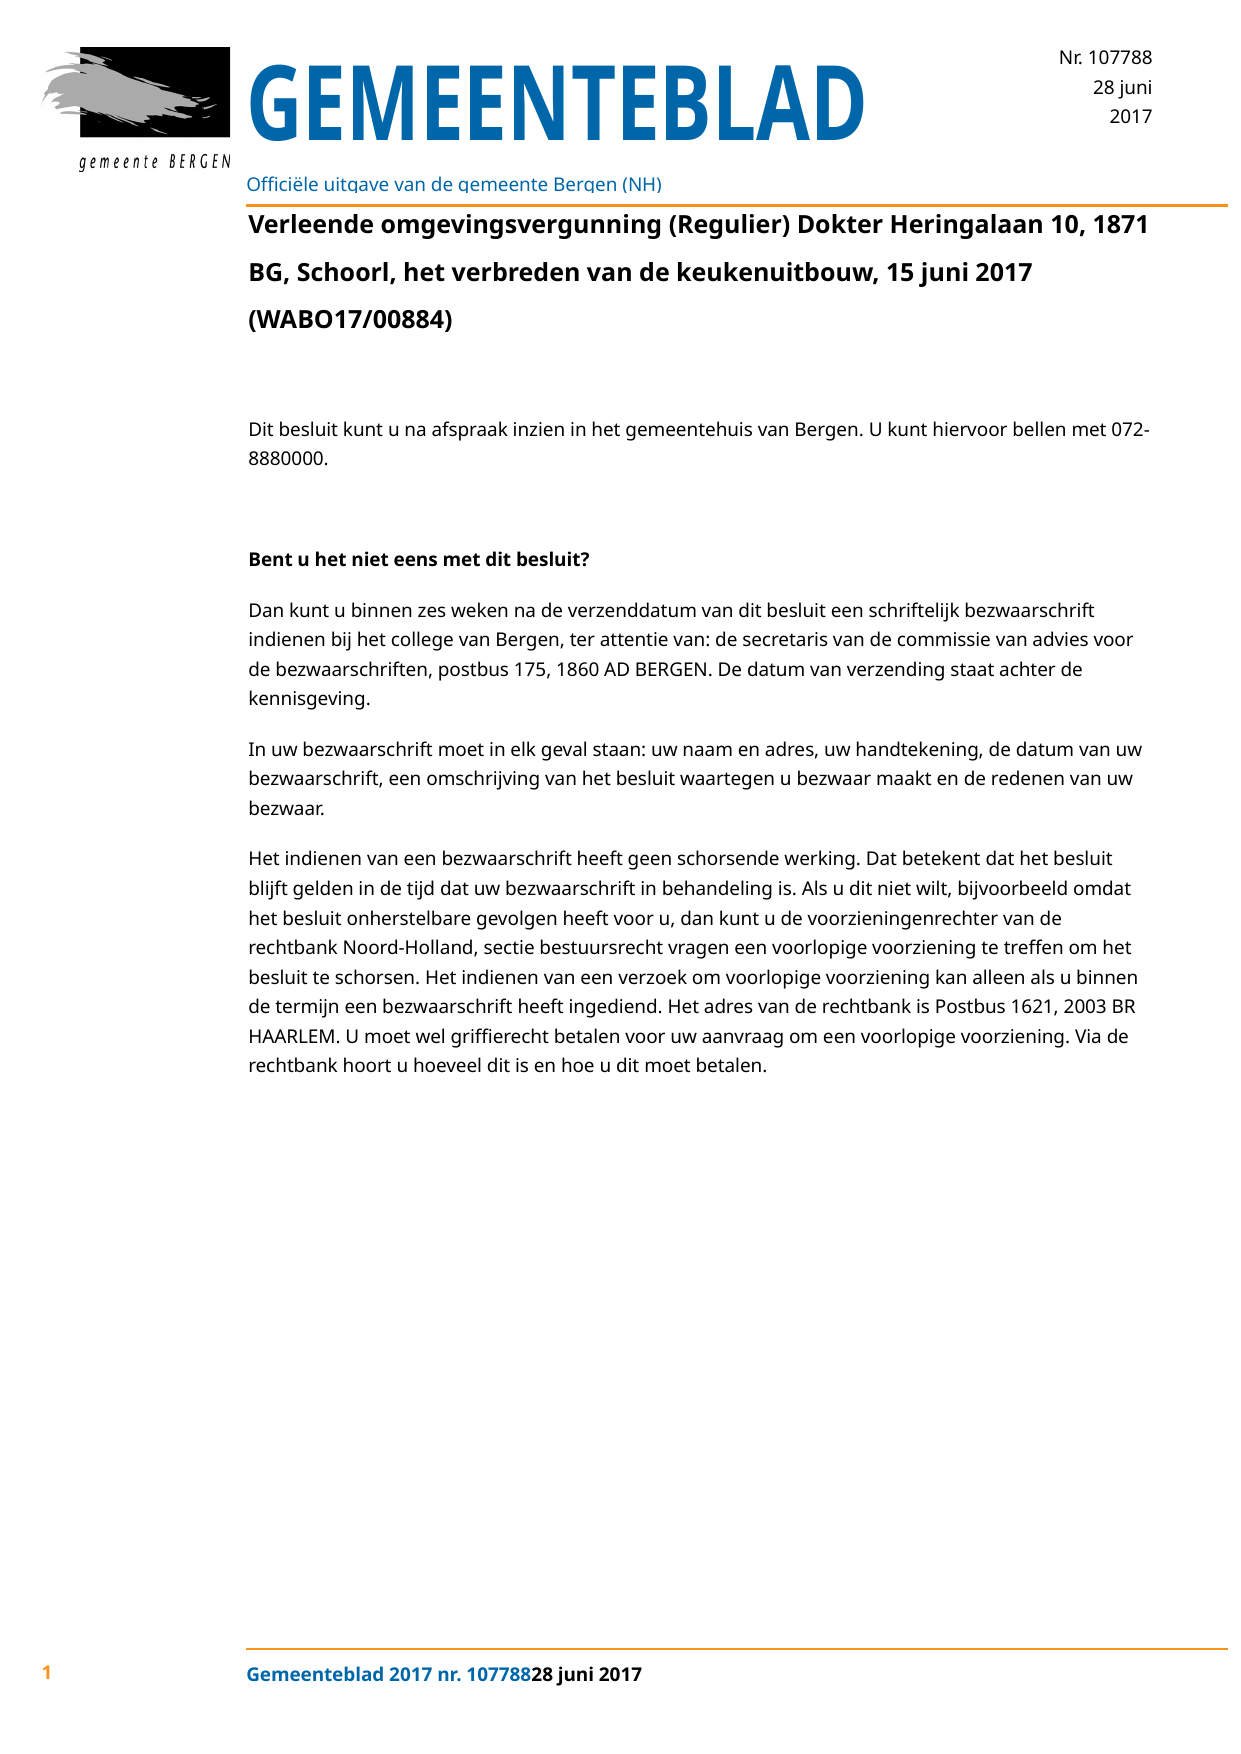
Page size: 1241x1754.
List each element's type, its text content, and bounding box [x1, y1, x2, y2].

text Verleende omgevingsvergunning (Regulier) Dokter Heringalaan 10, 1871 BG, Schoorl, het verbreden van de keukenuitbouw, 15 juni 2017 (WABO17/00884) [248, 207, 1152, 336]
text Bent u het niet eens met dit besluit? [248, 546, 1152, 572]
text Het indienen van een bezwaarschrift heeft geen schorsende werking. Dat betekent dat het besluit blijft gelden in de tijd dat uw bezwaarschrift in behandeling is. Als u dit niet wilt, bijvoorbeeld omdat het besluit onherstelbare gevolgen heeft voor u, dan kunt u de voorzieningenrechter van de rechtbank Noord-Holland, sectie bestuursrecht vragen een voorlopige voorziening te treffen om het besluit te schorsen. Het indienen van een verzoek om voorlopige voorziening kan alleen als u binnen de termijn een bezwaarschrift heeft ingediend. Het adres van de rechtbank is Postbus 1621, 2003 BR HAARLEM. U moet wel griffierecht betalen voor uw aanvraag om een voorlopige voorziening. Via de rechtbank hoort u hoeveel dit is en hoe u dit moet betalen. [248, 846, 1152, 1078]
text Dan kunt u binnen zes weken na de verzenddatum van dit besluit een schriftelijk bezwaarschrift indienen bij het college van Bergen, ter attentie van: de secretaris van de commissie van advies voor de bezwaarschriften, postbus 175, 1860 AD BERGEN. De datum van verzending staat achter de kennisgeving. [248, 597, 1152, 711]
text In uw bezwaarschrift moet in elk geval staan: uw naam en adres, uw handtekening, de datum van uw bezwaarschrift, een omschrijving van het besluit waartegen u bezwaar maakt en de redenen van uw bezwaar. [248, 736, 1152, 821]
picture [41, 47, 231, 172]
text Dit besluit kunt u na afspraak inzien in het gemeentehuis van Bergen. U kunt hiervoor bellen met 072-8880000. [248, 416, 1152, 471]
